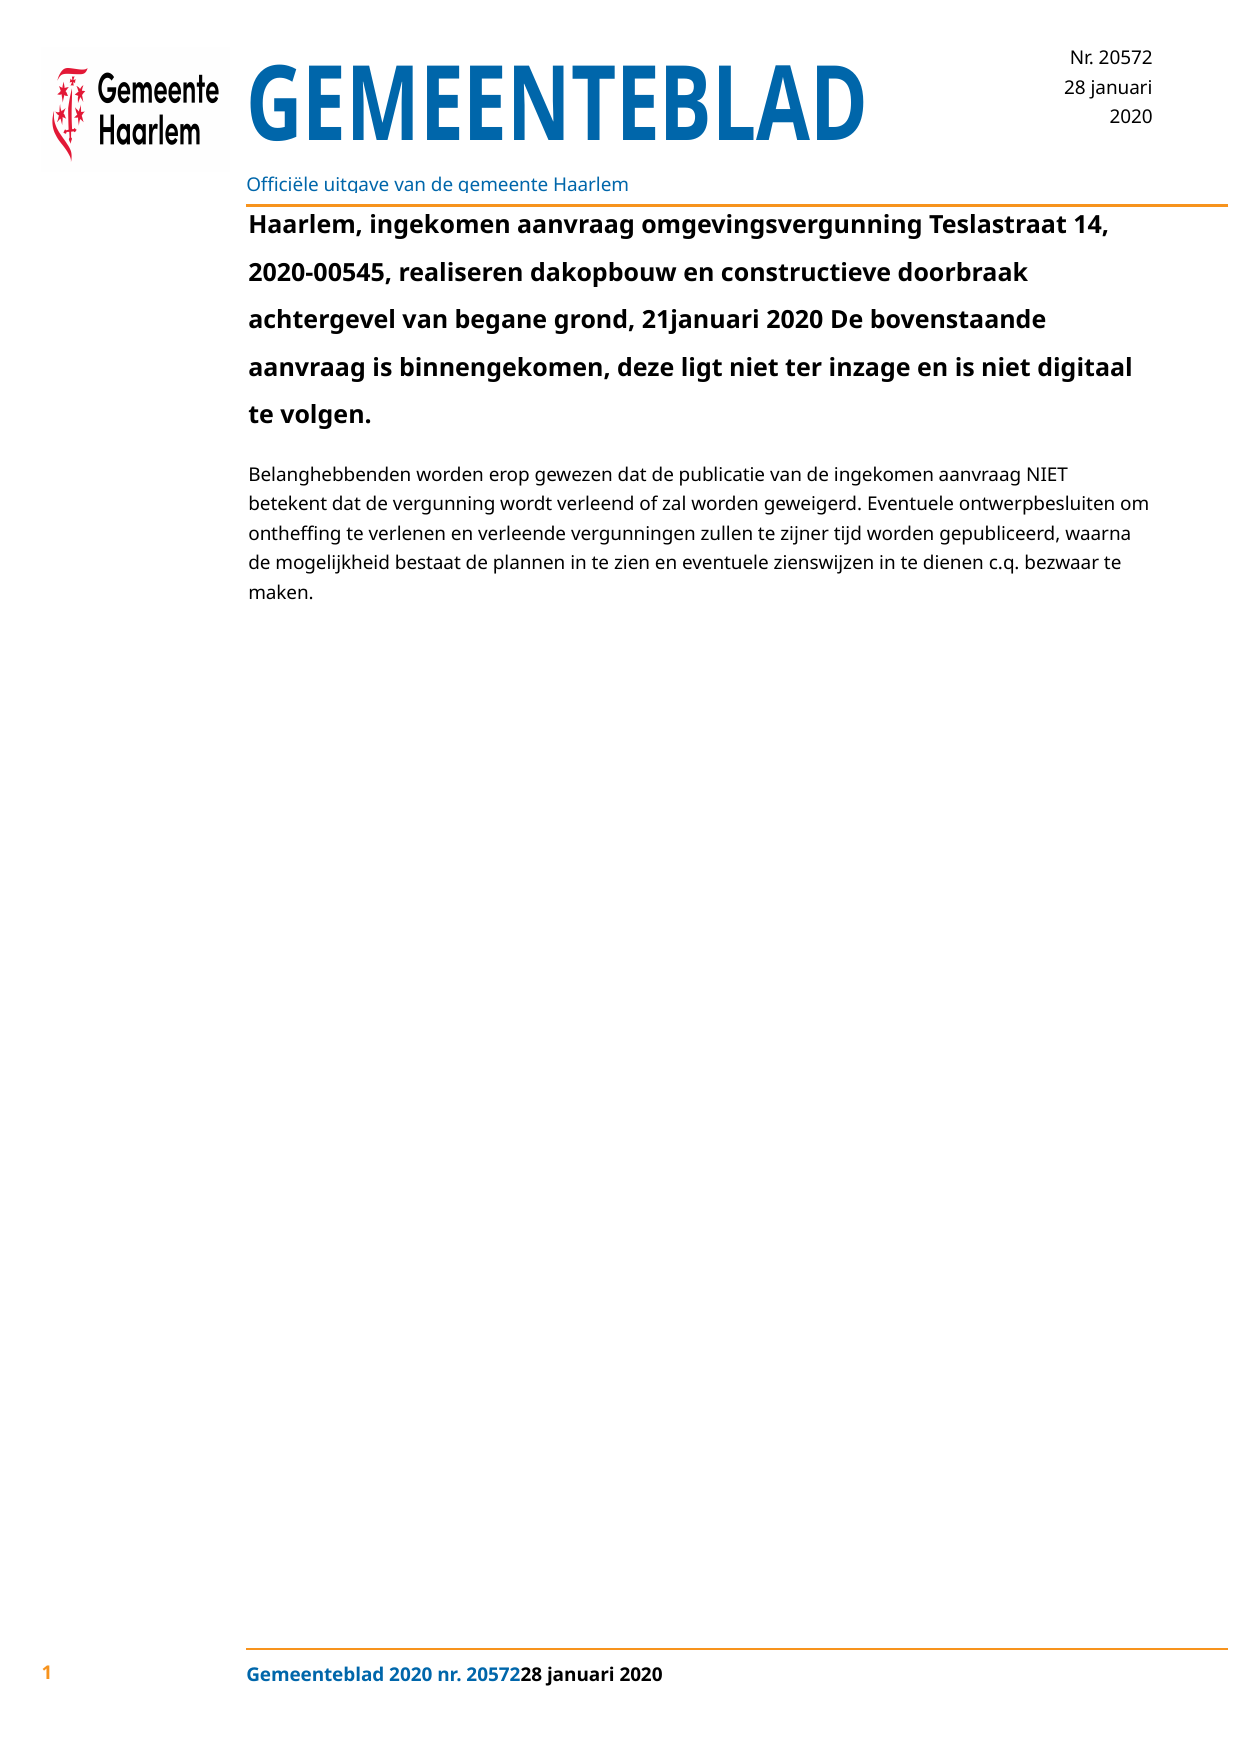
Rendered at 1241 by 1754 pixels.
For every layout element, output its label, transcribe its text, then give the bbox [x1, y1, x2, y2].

text Belanghebbenden worden erop gewezen dat de publicatie van de ingekomen aanvraag NIET betekent dat de vergunning wordt verleend of zal worden geweigerd. Eventuele ontwerpbesluiten om ontheffing te verlenen en verleende vergunningen zullen te zijner tijd worden gepubliceerd, waarna de mogelijkheid bestaat de plannen in te zien en eventuele zienswijzen in te dienen c.q. bezwaar te maken. [248, 461, 1152, 605]
picture [41, 47, 231, 172]
text Haarlem, ingekomen aanvraag omgevingsvergunning Teslastraat 14, 2020-00545, realiseren dakopbouw en constructieve doorbraak achtergevel van begane grond, 21januari 2020 De bovenstaande aanvraag is binnengekomen, deze ligt niet ter inzage en is niet digitaal te volgen. [248, 207, 1152, 431]
